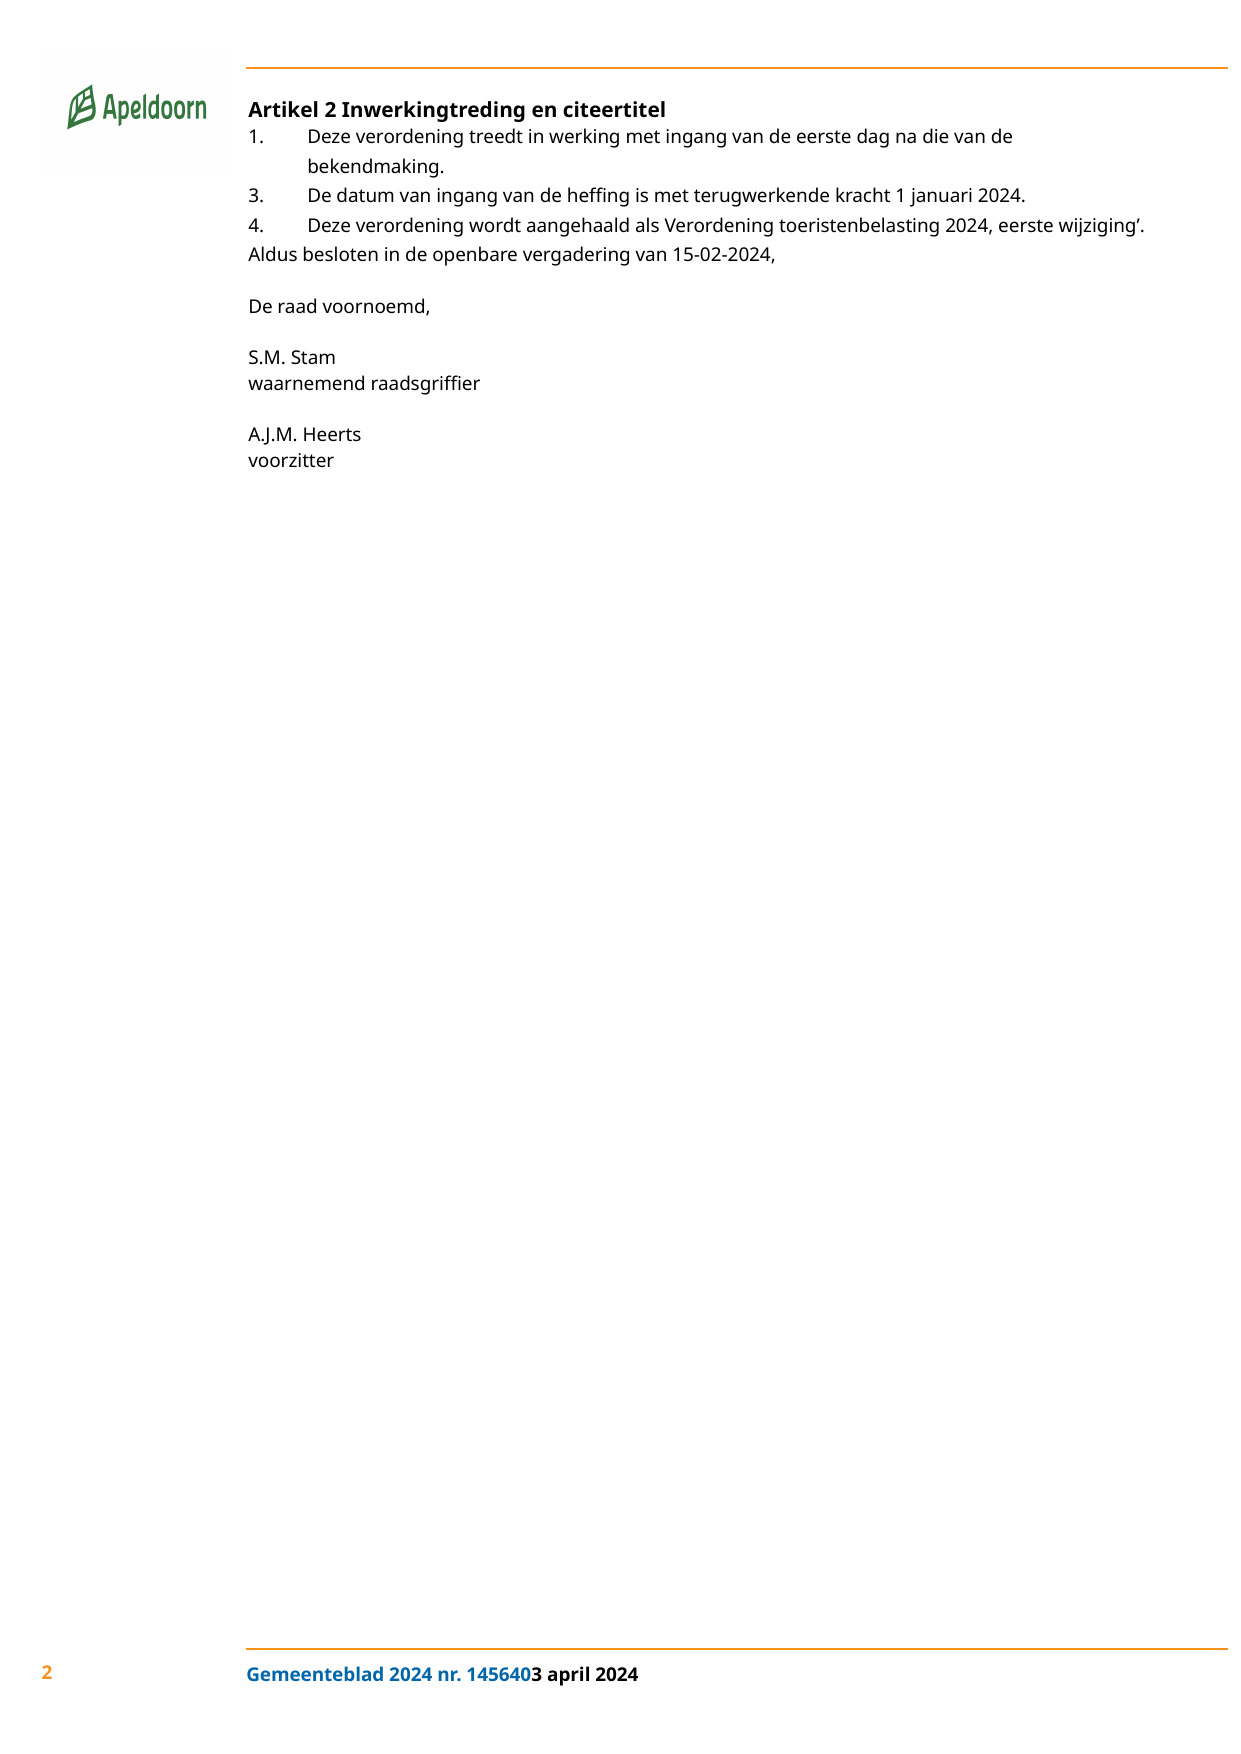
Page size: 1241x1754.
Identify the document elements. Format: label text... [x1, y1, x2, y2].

text Artikel 2 Inwerkingtreding en citeertitel [248, 95, 1152, 123]
picture [41, 47, 231, 172]
text A.J.M. Heerts [248, 422, 1152, 447]
list De datum van ingang van de heffing is met terugwerkende kracht 1 januari 2024. [248, 182, 1152, 208]
text voorzitter [248, 447, 1152, 473]
list Deze verordening treedt in werking met ingang van de eerste dag na die van de bekendmaking. [248, 123, 1152, 178]
text Aldus besloten in de openbare vergadering van 15-02-2024, [248, 242, 1152, 267]
text waarnemend raadsgriffier [248, 370, 1152, 396]
list Deze verordening wordt aangehaald als Verordening toeristenbelasting 2024, eerste wijziging’. [248, 212, 1152, 238]
text S.M. Stam [248, 344, 1152, 370]
text De raad voornoemd, [248, 293, 1152, 319]
